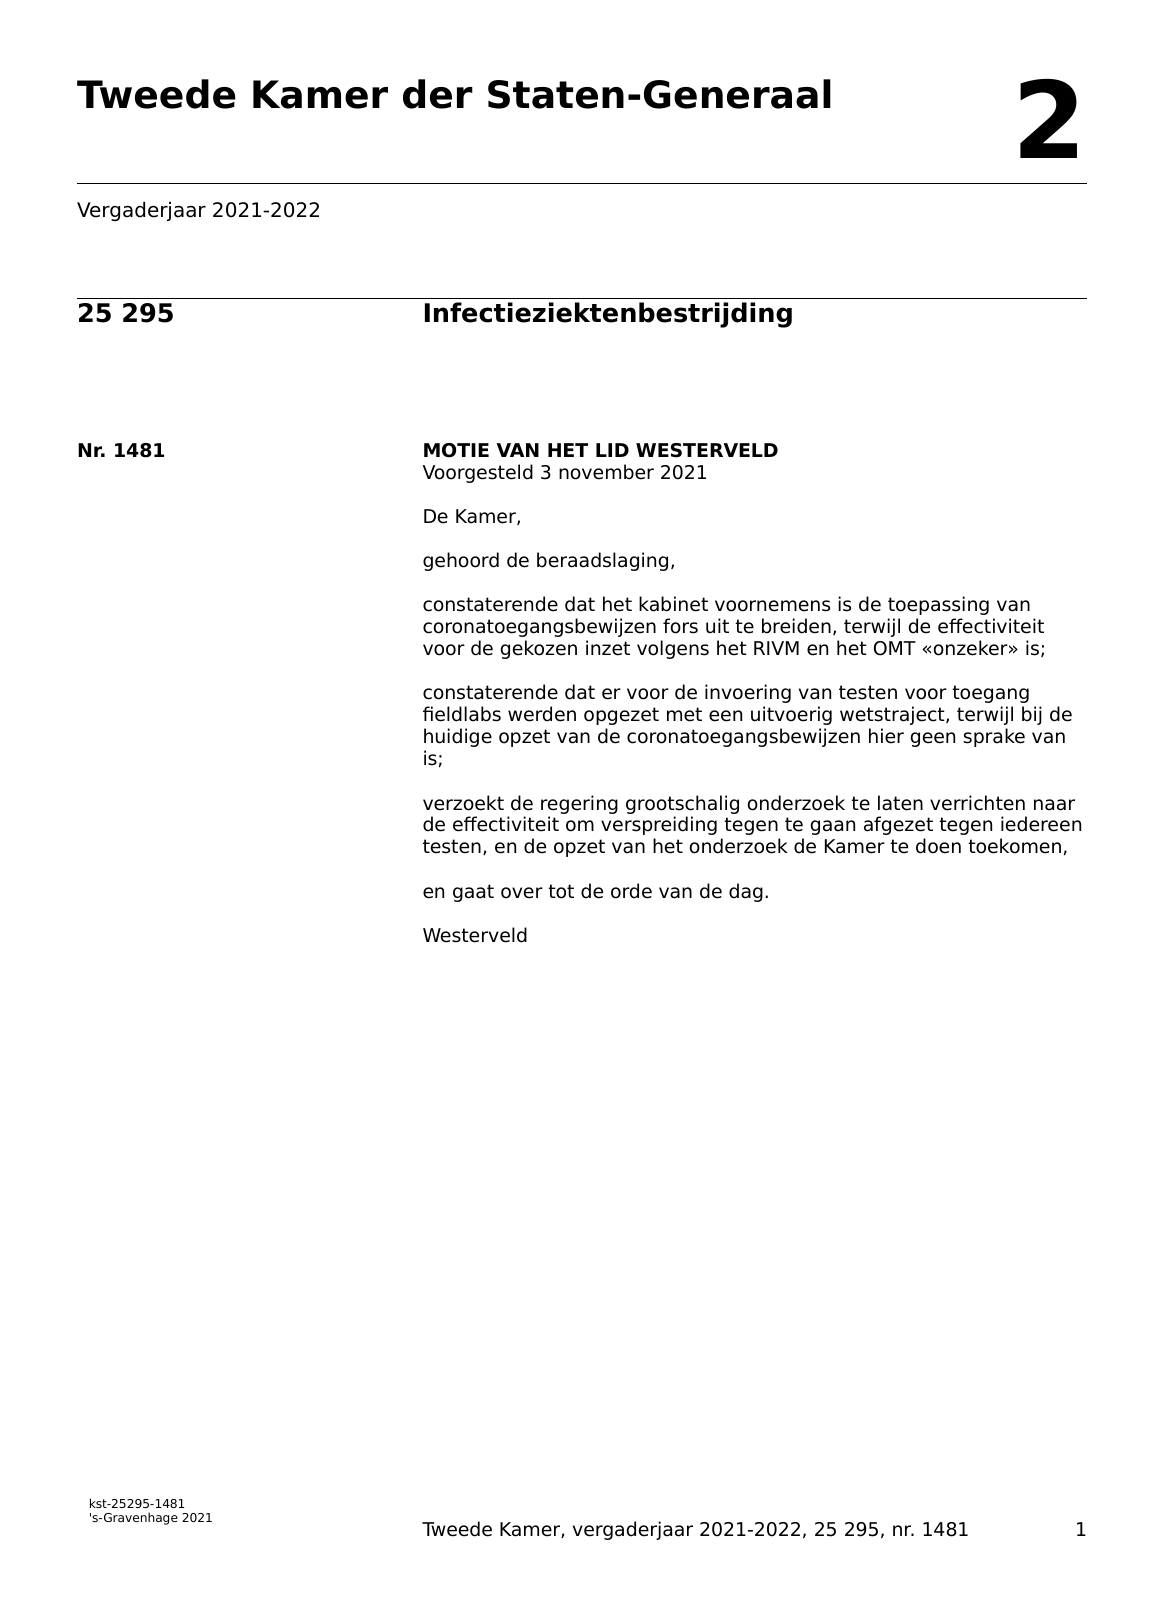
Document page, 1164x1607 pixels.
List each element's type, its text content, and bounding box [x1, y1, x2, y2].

text en gaat over tot de orde van de dag. [422, 881, 1087, 902]
text verzoekt de regering grootschalig onderzoek te laten verrichten naar de effectiviteit om verspreiding tegen te gaan afgezet tegen iedereen testen, en de opzet van het onderzoek de Kamer te doen toekomen, [422, 792, 1087, 858]
text constaterende dat er voor de invoering van testen voor toegang fieldlabs werden opgezet met een uitvoerig wetstraject, terwijl bij de huidige opzet van de coronatoegangsbewijzen hier geen sprake van is; [422, 682, 1087, 770]
text Westerveld [422, 925, 1087, 947]
text kst-25295-1481 [88, 1497, 323, 1511]
table_header Tweede Kamer der Staten-Generaal [77, 59, 886, 183]
subtitle 25 295 Infectieziektenbestrijding [77, 299, 1087, 329]
table_header 2 [886, 59, 1087, 183]
text 's-Gravenhage 2021 [88, 1511, 323, 1525]
table_cell Vergaderjaar 2021-2022 [77, 184, 1087, 298]
text Voorgesteld 3 november 2021 [422, 462, 1087, 484]
text De Kamer, [422, 506, 1087, 528]
text constaterende dat het kabinet voornemens is de toepassing van coronatoegangsbewijzen fors uit te breiden, terwijl de effectiviteit voor de gekozen inzet volgens het RIVM en het OMT «onzeker» is; [422, 594, 1087, 660]
subtitle Nr. 1481 MOTIE VAN HET LID WESTERVELD [77, 440, 1087, 462]
text gehoord de beraadslaging, [422, 550, 1087, 572]
